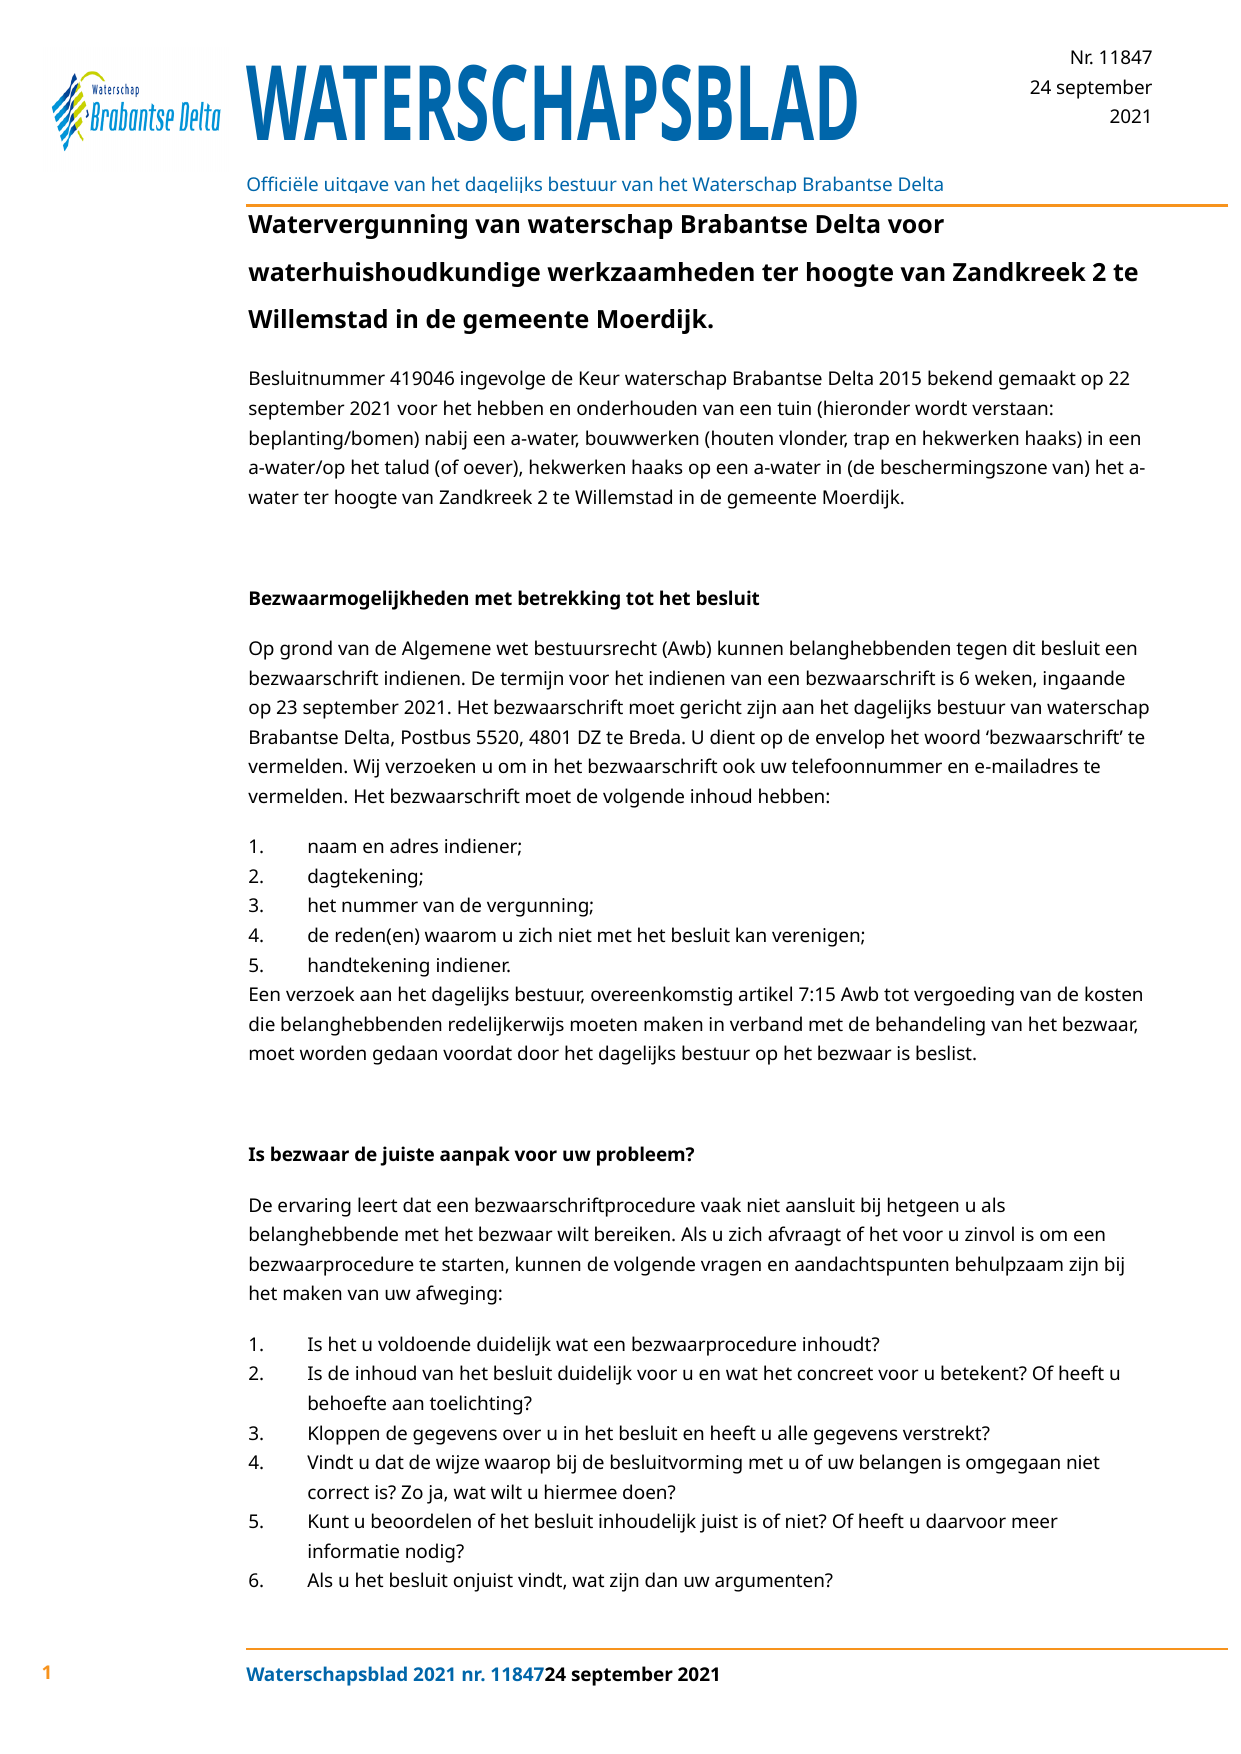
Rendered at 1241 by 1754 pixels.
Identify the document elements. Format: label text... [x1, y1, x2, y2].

text Watervergunning van waterschap Brabantse Delta voor waterhuishoudkundige werkzaamheden ter hoogte van Zandkreek 2 te Willemstad in de gemeente Moerdijk. [248, 207, 1152, 336]
text Een verzoek aan het dagelijks bestuur, overeenkomstig artikel 7:15 Awb tot vergoeding van de kosten die belanghebbenden redelijkerwijs moeten maken in verband met de behandeling van het bezwaar, moet worden gedaan voordat door het dagelijks bestuur op het bezwaar is beslist. [248, 981, 1152, 1066]
list dagtekening; [248, 863, 1152, 889]
list de reden(en) waarom u zich niet met het besluit kan verenigen; [248, 922, 1152, 948]
list Kunt u beoordelen of het besluit inhoudelijk juist is of niet? Of heeft u daarvoor meer informatie nodig? [248, 1508, 1152, 1564]
list Vindt u dat de wijze waarop bij de besluitvorming met u of uw belangen is omgegaan niet correct is? Zo ja, wat wilt u hiermee doen? [248, 1449, 1152, 1504]
list Als u het besluit onjuist vindt, wat zijn dan uw argumenten? [248, 1568, 1152, 1593]
text De ervaring leert dat een bezwaarschriftprocedure vaak niet aansluit bij hetgeen u als belanghebbende met het bezwaar wilt bereiken. Als u zich afvraagt of het voor u zinvol is om een bezwaarprocedure te starten, kunnen de volgende vragen en aandachtspunten behulpzaam zijn bij het maken van uw afweging: [248, 1192, 1152, 1306]
list het nummer van de vergunning; [248, 893, 1152, 918]
text Op grond van de Algemene wet bestuursrecht (Awb) kunnen belanghebbenden tegen dit besluit een bezwaarschrift indienen. De termijn voor het indienen van een bezwaarschrift is 6 weken, ingaande op 23 september 2021. Het bezwaarschrift moet gericht zijn aan het dagelijks bestuur van waterschap Brabantse Delta, Postbus 5520, 4801 DZ te Breda. U dient op de envelop het woord ‘bezwaarschrift’ te vermelden. Wij verzoeken u om in het bezwaarschrift ook uw telefoonnummer en e‑mailadres te vermelden. Het bezwaarschrift moet de volgende inhoud hebben: [248, 635, 1152, 809]
text Bezwaarmogelijkheden met betrekking tot het besluit [248, 585, 1152, 610]
list Is het u voldoende duidelijk wat een bezwaarprocedure inhoudt? [248, 1331, 1152, 1357]
list naam en adres indiener; [248, 833, 1152, 859]
list Is de inhoud van het besluit duidelijk voor u en wat het concreet voor u betekent? Of heeft u behoefte aan toelichting? [248, 1361, 1152, 1416]
picture [41, 47, 231, 172]
text Is bezwaar de juiste aanpak voor uw probleem? [248, 1141, 1152, 1167]
text Besluitnummer 419046 ingevolge de Keur waterschap Brabantse Delta 2015 bekend gemaakt op 22 september 2021 voor het hebben en onderhouden van een tuin (hieronder wordt verstaan: beplanting/bomen) nabij een a-water, bouwwerken (houten vlonder, trap en hekwerken haaks) in een a-water/op het talud (of oever), hekwerken haaks op een a-water in (de beschermingszone van) het a-water ter hoogte van Zandkreek 2 te Willemstad in de gemeente Moerdijk. [248, 366, 1152, 509]
list Kloppen de gegevens over u in het besluit en heeft u alle gegevens verstrekt? [248, 1420, 1152, 1445]
list handtekening indiener. [248, 952, 1152, 977]
